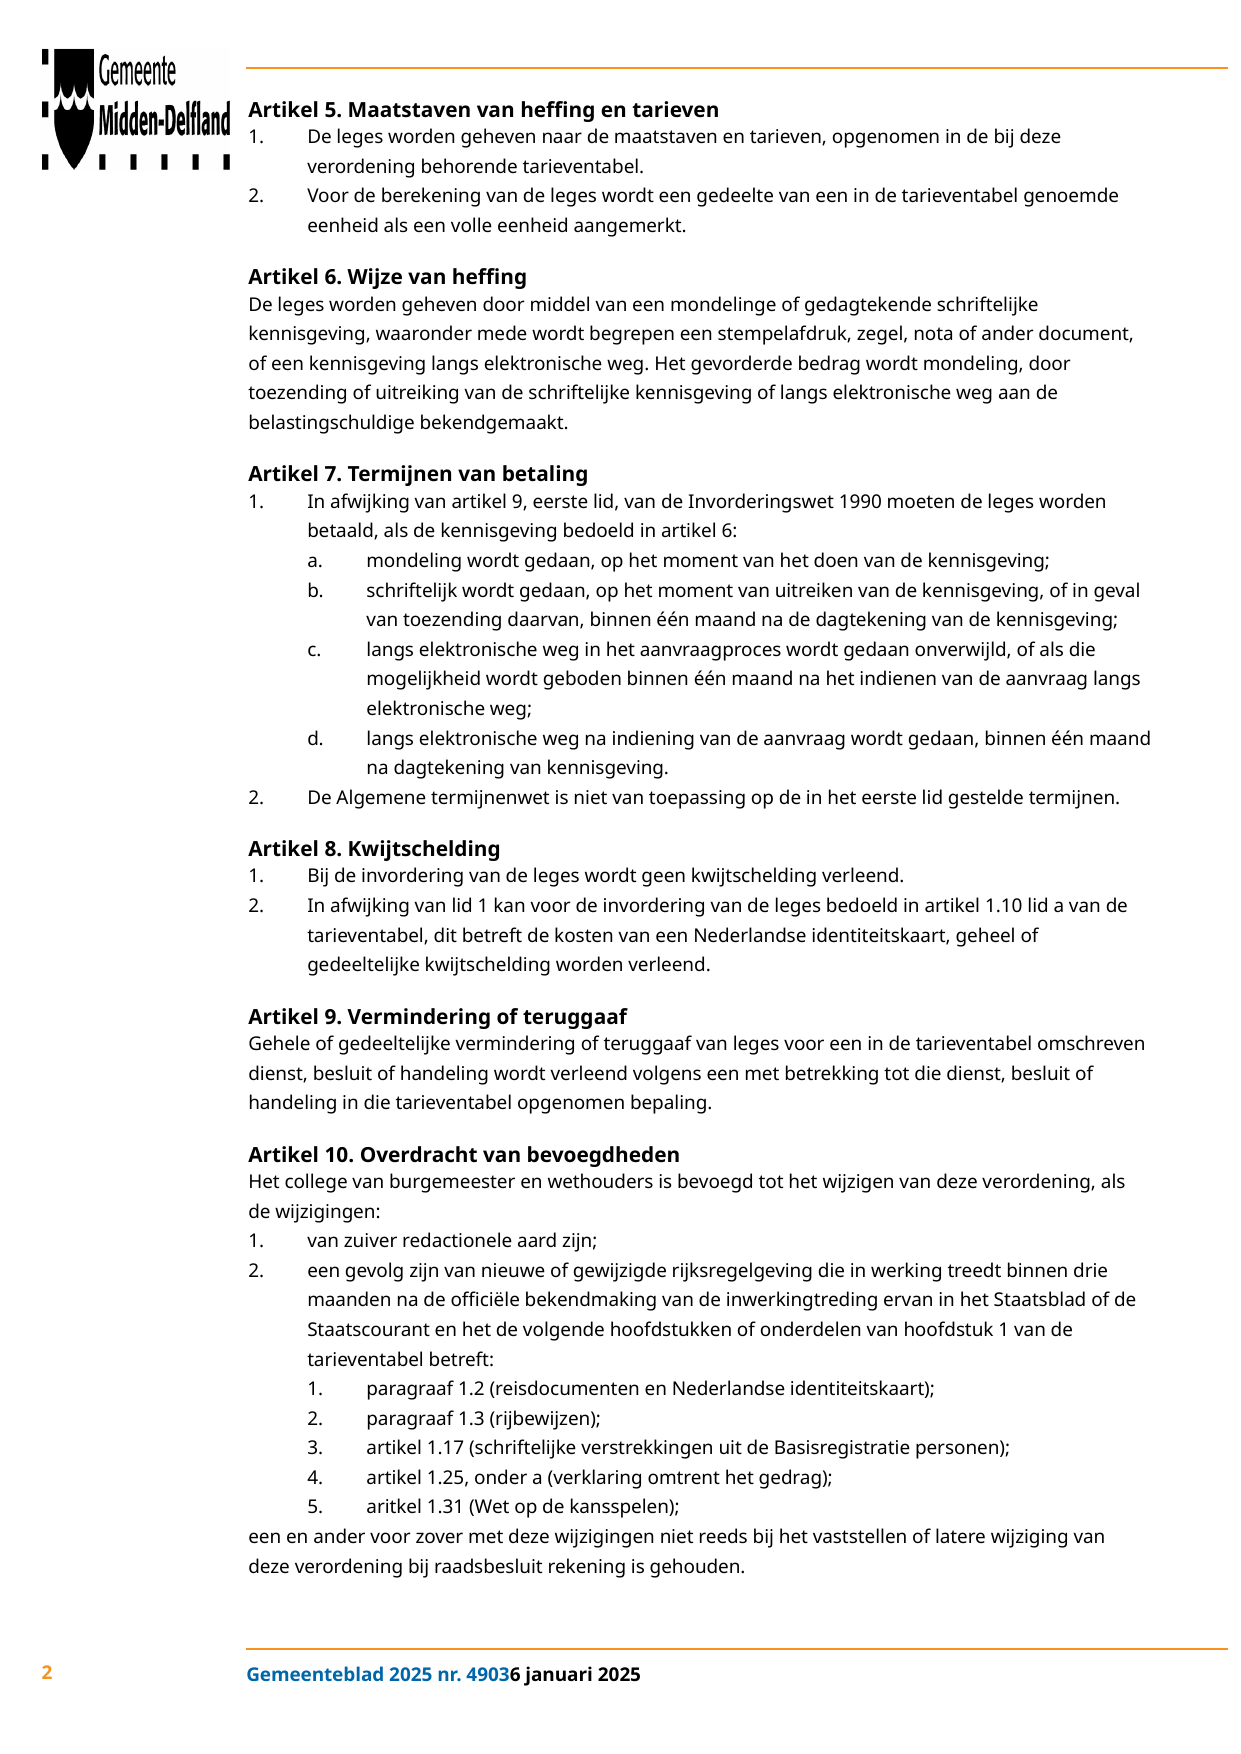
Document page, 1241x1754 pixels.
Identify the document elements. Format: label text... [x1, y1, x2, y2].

text Artikel 5. Maatstaven van heffing en tarieven [248, 95, 1152, 123]
list langs elektronische weg na indiening van de aanvraag wordt gedaan, binnen één maand na dagtekening van kennisgeving. [307, 725, 1152, 780]
list In afwijking van artikel 9, eerste lid, van de Invorderingswet 1990 moeten de leges worden betaald, als de kennisgeving bedoeld in artikel 6: [248, 488, 1152, 543]
list een gevolg zijn van nieuwe of gewijzigde rijksregelgeving die in werking treedt binnen drie maanden na de officiële bekendmaking van de inwerkingtreding ervan in het Staatsblad of de Staatscourant en het de volgende hoofdstukken of onderdelen van hoofdstuk 1 van de tarieventabel betreft: [248, 1257, 1152, 1372]
list Bij de invordering van de leges wordt geen kwijtschelding verleend. [248, 863, 1152, 888]
list In afwijking van lid 1 kan voor de invordering van de leges bedoeld in artikel 1.10 lid a van de tarieventabel, dit betreft de kosten van een Nederlandse identiteitskaart, geheel of gedeeltelijke kwijtschelding worden verleend. [248, 892, 1152, 977]
text een en ander voor zover met deze wijzigingen niet reeds bij het vaststellen of latere wijziging van deze verordening bij raadsbesluit rekening is gehouden. [248, 1523, 1152, 1579]
list langs elektronische weg in het aanvraagproces wordt gedaan onverwijld, of als die mogelijkheid wordt geboden binnen één maand na het indienen van de aanvraag langs elektronische weg; [307, 636, 1152, 721]
list schriftelijk wordt gedaan, op het moment van uitreiken van de kennisgeving, of in geval van toezending daarvan, binnen één maand na de dagtekening van de kennisgeving; [307, 577, 1152, 632]
list artikel 1.25, onder a (verklaring omtrent het gedrag); [307, 1464, 1152, 1490]
picture [41, 47, 231, 172]
text Artikel 9. Vermindering of teruggaaf [248, 1002, 1152, 1030]
list artikel 1.17 (schriftelijke verstrekkingen uit de Basisregistratie personen); [307, 1434, 1152, 1460]
list paragraaf 1.3 (rijbewijzen); [307, 1405, 1152, 1431]
list De leges worden geheven naar de maatstaven en tarieven, opgenomen in de bij deze verordening behorende tarieventabel. [248, 123, 1152, 178]
text Het college van burgemeester en wethouders is bevoegd tot het wijzigen van deze verordening, als de wijzigingen: [248, 1168, 1152, 1224]
list aritkel 1.31 (Wet op de kansspelen); [307, 1494, 1152, 1519]
text Gehele of gedeeltelijke vermindering of teruggaaf van leges voor een in de tarieventabel omschreven dienst, besluit of handeling wordt verleend volgens een met betrekking tot die dienst, besluit of handeling in die tarieventabel opgenomen bepaling. [248, 1030, 1152, 1115]
text De leges worden geheven door middel van een mondelinge of gedagtekende schriftelijke kennisgeving, waaronder mede wordt begrepen een stempelafdruk, zegel, nota of ander document, of een kennisgeving langs elektronische weg. Het gevorderde bedrag wordt mondeling, door toezending of uitreiking van de schriftelijke kennisgeving of langs elektronische weg aan de belastingschuldige bekendgemaakt. [248, 291, 1152, 435]
text Artikel 10. Overdracht van bevoegdheden [248, 1140, 1152, 1168]
text Artikel 6. Wijze van heffing [248, 262, 1152, 291]
list van zuiver redactionele aard zijn; [248, 1227, 1152, 1253]
list paragraaf 1.2 (reisdocumenten en Nederlandse identiteitskaart); [307, 1375, 1152, 1401]
list Voor de berekening van de leges wordt een gedeelte van een in de tarieventabel genoemde eenheid als een volle eenheid aangemerkt. [248, 182, 1152, 238]
list mondeling wordt gedaan, op het moment van het doen van de kennisgeving; [307, 547, 1152, 573]
text Artikel 8. Kwijtschelding [248, 834, 1152, 863]
list De Algemene termijnenwet is niet van toepassing op de in het eerste lid gestelde termijnen. [248, 784, 1152, 809]
text Artikel 7. Termijnen van betaling [248, 459, 1152, 488]
